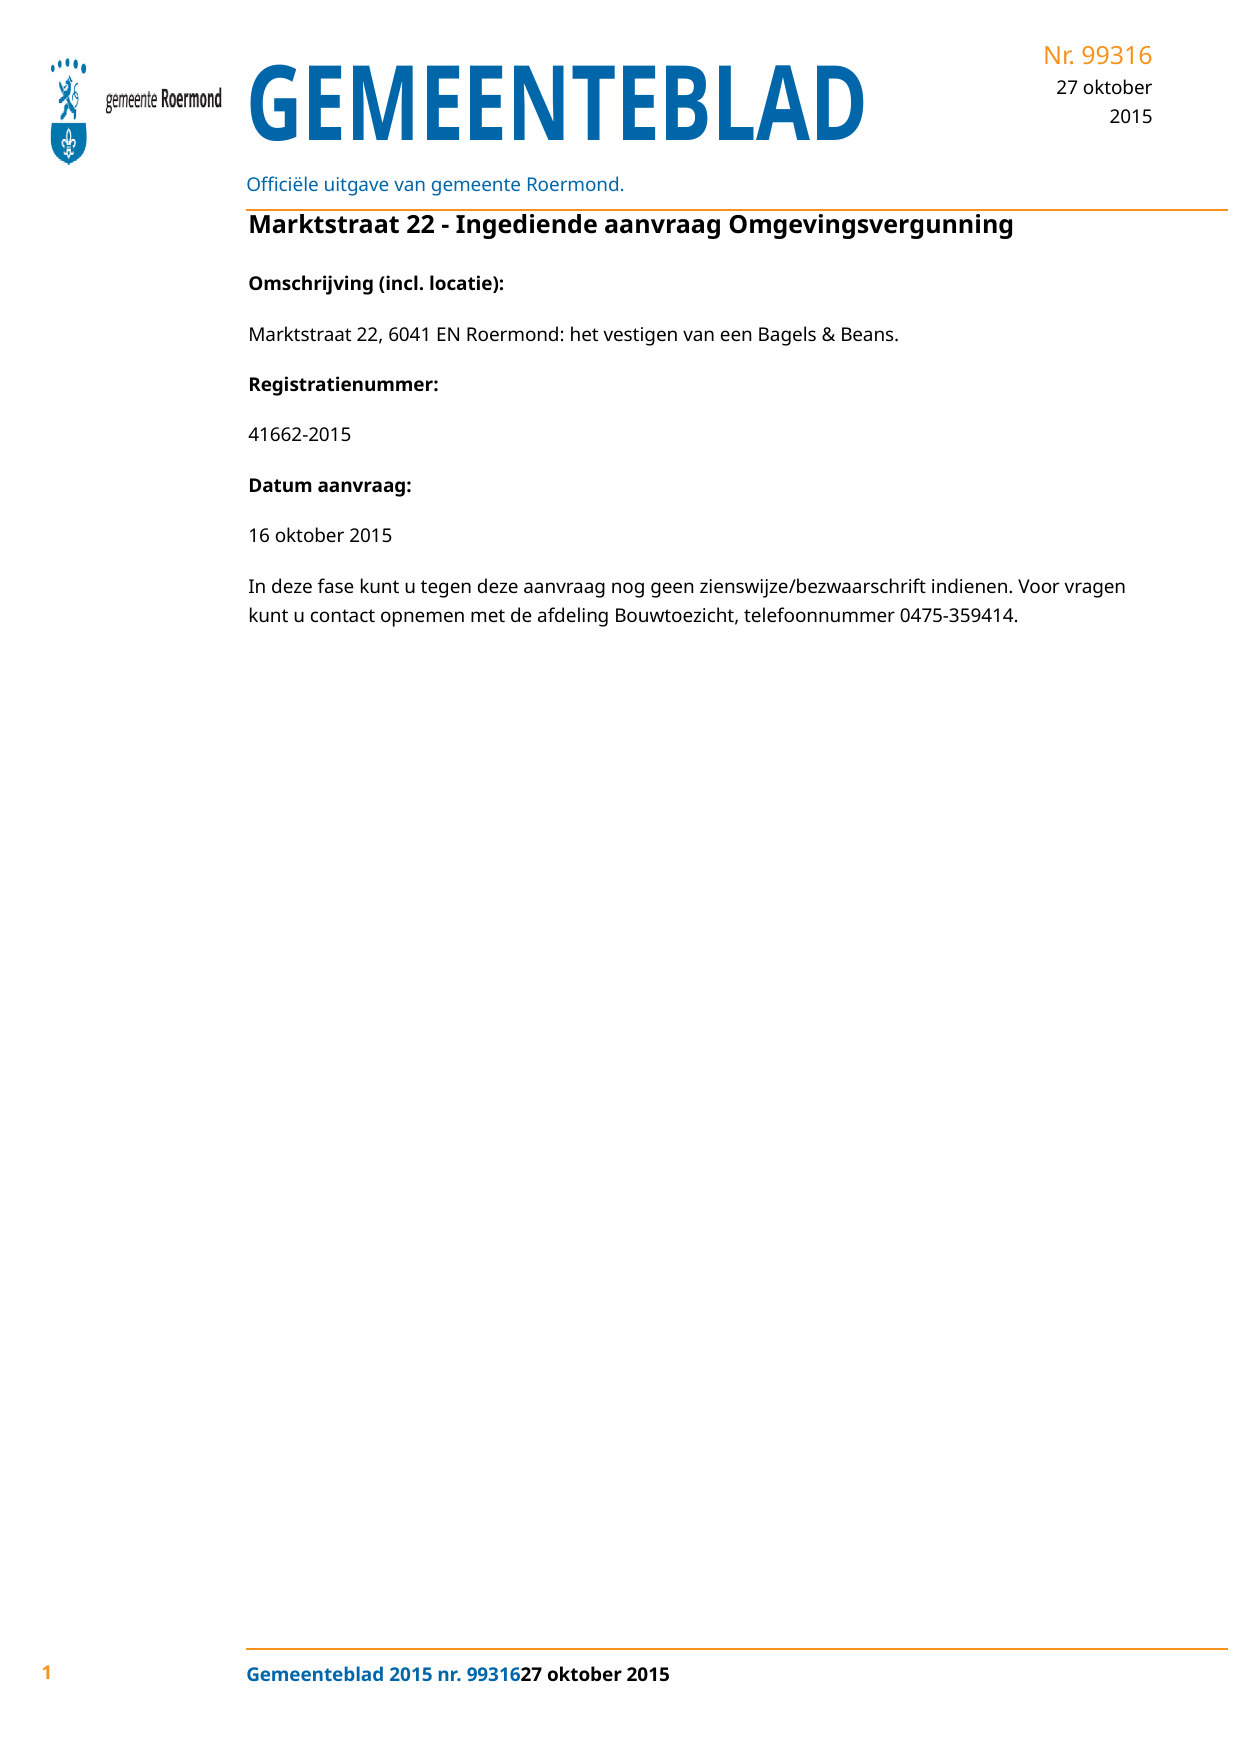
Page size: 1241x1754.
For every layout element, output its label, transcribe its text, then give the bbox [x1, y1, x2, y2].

picture [41, 47, 231, 172]
text Marktstraat 22, 6041 EN Roermond: het vestigen van een Bagels & Beans. [248, 321, 1152, 346]
text Marktstraat 22 - Ingediende aanvraag Omgevingsvergunning [248, 211, 1152, 241]
text In deze fase kunt u tegen deze aanvraag nog geen zienswijze/bezwaarschrift indienen. Voor vragen kunt u contact opnemen met de afdeling Bouwtoezicht, telefoonnummer 0475-359414. [248, 573, 1152, 628]
text 16 oktober 2015 [248, 522, 1152, 548]
text Registratienummer: [248, 371, 1152, 397]
text Datum aanvraag: [248, 472, 1152, 498]
text Omschrijving (incl. locatie): [248, 270, 1152, 296]
text 41662-2015 [248, 422, 1152, 447]
